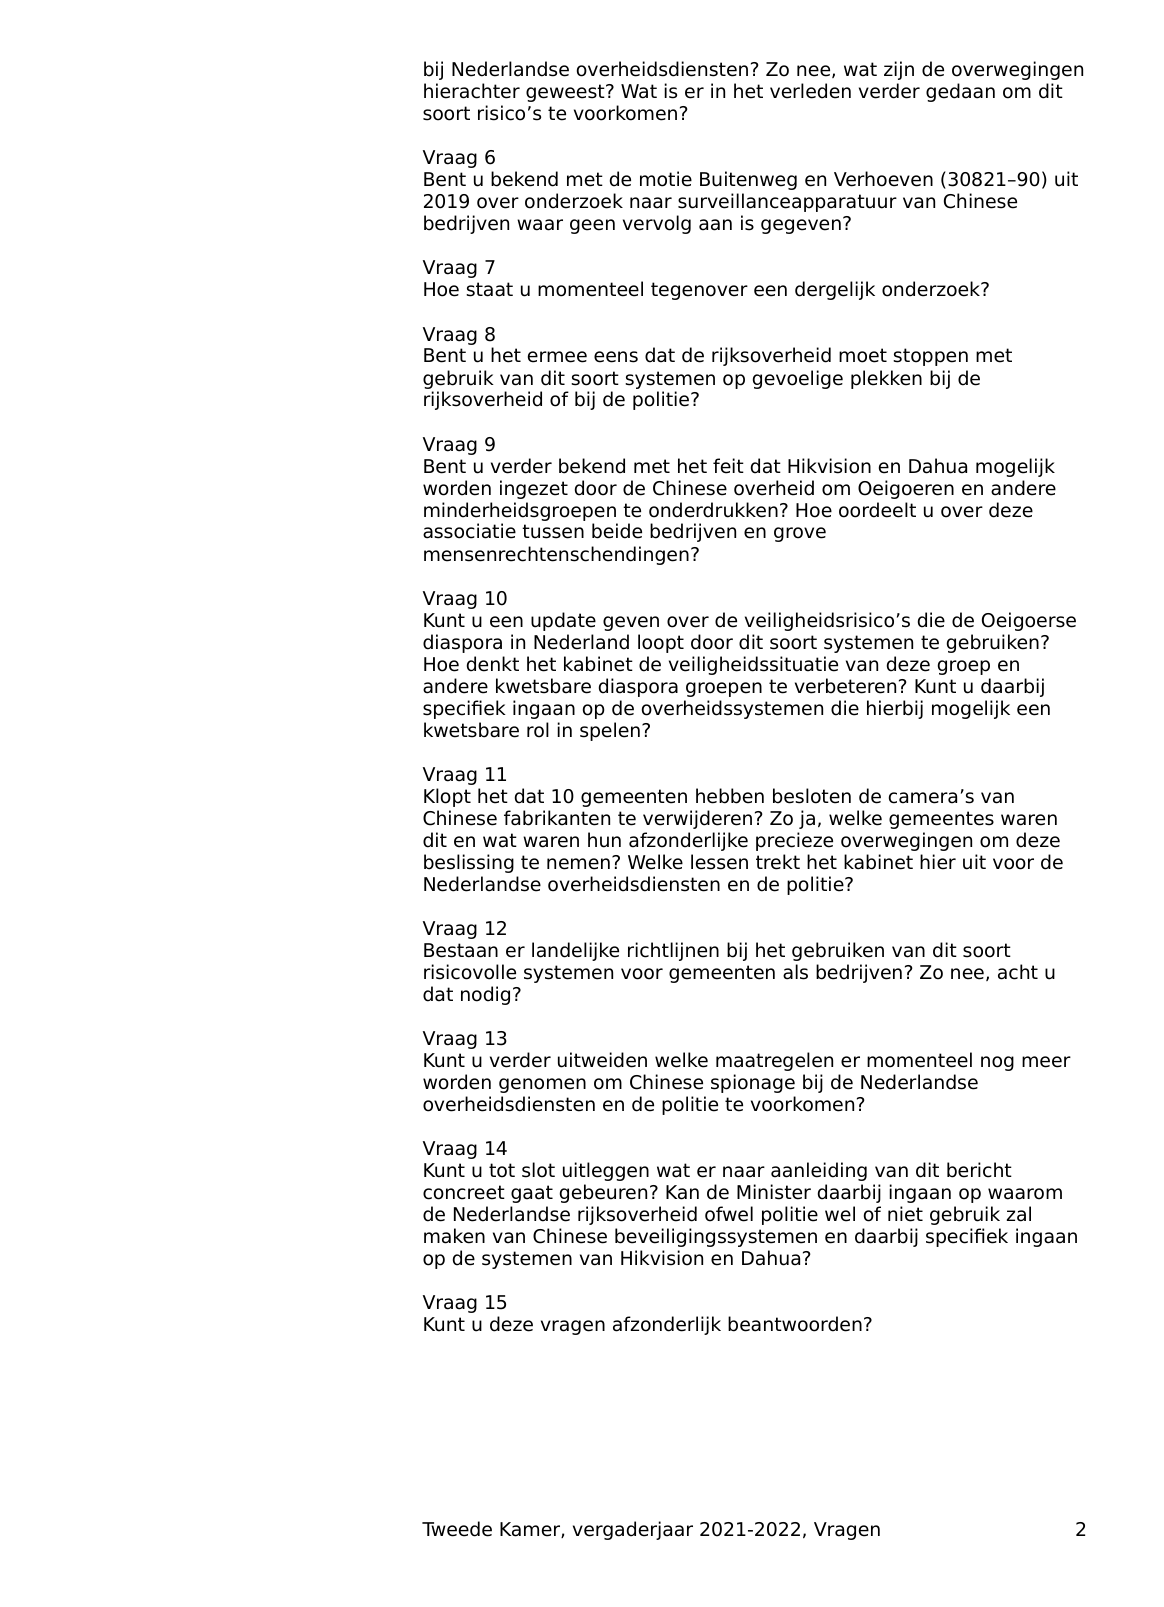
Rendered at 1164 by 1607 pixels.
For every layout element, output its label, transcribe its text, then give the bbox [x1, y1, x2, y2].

text Vraag 15 [422, 1292, 1087, 1314]
text Kunt u deze vragen afzonderlijk beantwoorden? [422, 1314, 1087, 1336]
text Vraag 12 [422, 918, 1087, 940]
text bij Nederlandse overheidsdiensten? Zo nee, wat zijn de overwegingen hierachter geweest? Wat is er in het verleden verder gedaan om dit soort risico’s te voorkomen? [422, 59, 1087, 125]
text Vraag 11 [422, 764, 1087, 786]
text Vraag 13 [422, 1028, 1087, 1050]
text Vraag 9 [422, 433, 1087, 456]
text Kunt u tot slot uitleggen wat er naar aanleiding van dit bericht concreet gaat gebeuren? Kan de Minister daarbij ingaan op waarom de Nederlandse rijksoverheid ofwel politie wel of niet gebruik zal maken van Chinese beveiligingssystemen en daarbij specifiek ingaan op de systemen van Hikvision en Dahua? [422, 1160, 1087, 1270]
text Bent u verder bekend met het feit dat Hikvision en Dahua mogelijk worden ingezet door de Chinese overheid om Oeigoeren en andere minderheidsgroepen te onderdrukken? Hoe oordeelt u over deze associatie tussen beide bedrijven en grove mensenrechtenschendingen? [422, 456, 1087, 565]
text Vraag 8 [422, 323, 1087, 345]
text Bestaan er landelijke richtlijnen bij het gebruiken van dit soort risicovolle systemen voor gemeenten als bedrijven? Zo nee, acht u dat nodig? [422, 940, 1087, 1006]
text Vraag 10 [422, 588, 1087, 609]
text Bent u het ermee eens dat de rijksoverheid moet stoppen met gebruik van dit soort systemen op gevoelige plekken bij de rijksoverheid of bij de politie? [422, 345, 1087, 411]
text Bent u bekend met de motie Buitenweg en Verhoeven (30821–90) uit 2019 over onderzoek naar surveillanceapparatuur van Chinese bedrijven waar geen vervolg aan is gegeven? [422, 169, 1087, 235]
text Vraag 7 [422, 257, 1087, 279]
text Vraag 6 [422, 147, 1087, 169]
text Vraag 14 [422, 1138, 1087, 1160]
text Klopt het dat 10 gemeenten hebben besloten de camera’s van Chinese fabrikanten te verwijderen? Zo ja, welke gemeentes waren dit en wat waren hun afzonderlijke precieze overwegingen om deze beslissing te nemen? Welke lessen trekt het kabinet hier uit voor de Nederlandse overheidsdiensten en de politie? [422, 786, 1087, 896]
text Kunt u een update geven over de veiligheidsrisico’s die de Oeigoerse diaspora in Nederland loopt door dit soort systemen te gebruiken? Hoe denkt het kabinet de veiligheidssituatie van deze groep en andere kwetsbare diaspora groepen te verbeteren? Kunt u daarbij specifiek ingaan op de overheidssystemen die hierbij mogelijk een kwetsbare rol in spelen? [422, 609, 1087, 741]
text Kunt u verder uitweiden welke maatregelen er momenteel nog meer worden genomen om Chinese spionage bij de Nederlandse overheidsdiensten en de politie te voorkomen? [422, 1050, 1087, 1116]
text Hoe staat u momenteel tegenover een dergelijk onderzoek? [422, 279, 1087, 301]
